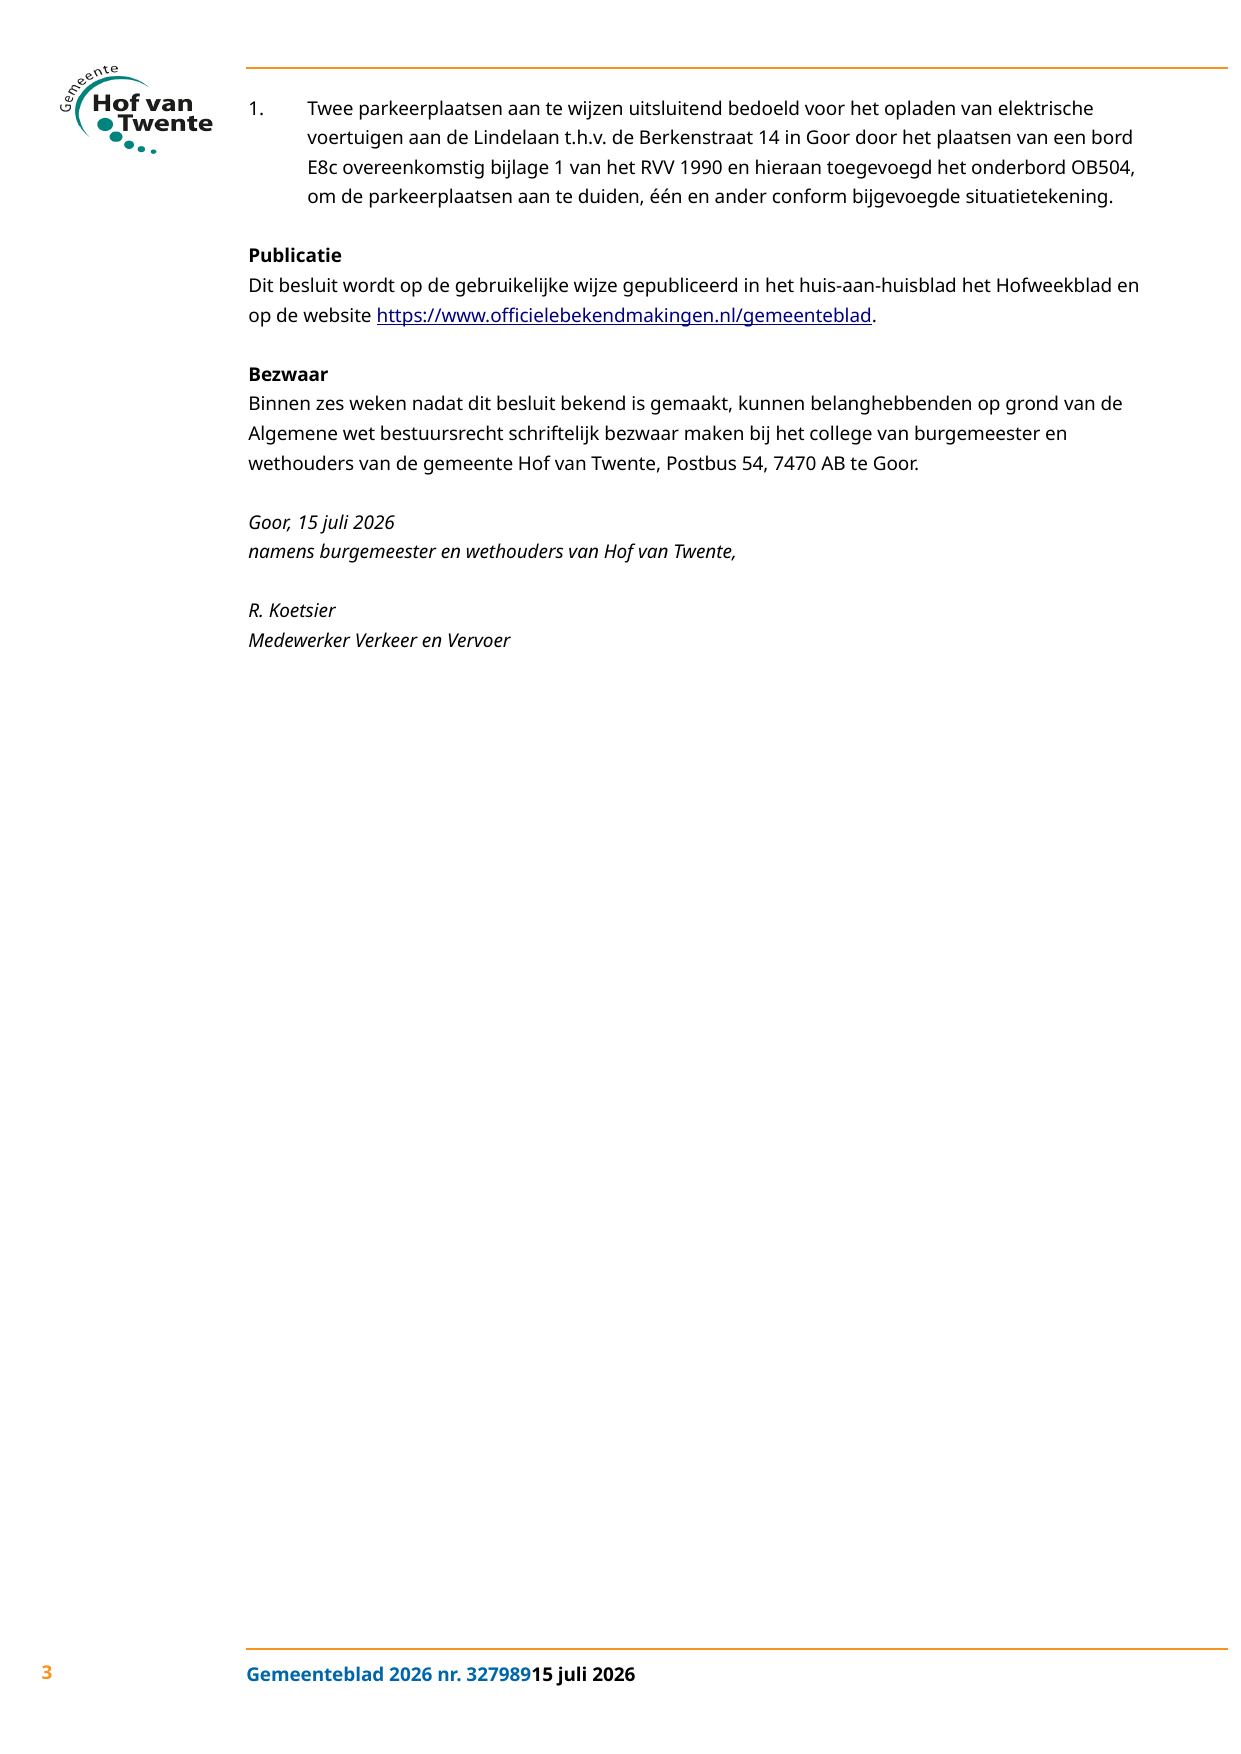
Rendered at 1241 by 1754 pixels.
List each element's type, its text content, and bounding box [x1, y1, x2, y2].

picture [41, 47, 231, 172]
text Medewerker Verkeer en Vervoer [248, 627, 1152, 653]
text Bezwaar [248, 361, 1152, 387]
text Binnen zes weken nadat dit besluit bekend is gemaakt, kunnen belanghebbenden op grond van de Algemene wet bestuursrecht schriftelijk bezwaar maken bij het college van burgemeester en wethouders van de gemeente Hof van Twente, Postbus 54, 7470 AB te Goor. [248, 391, 1152, 476]
text Dit besluit wordt op de gebruikelijke wijze gepubliceerd in het huis-aan-huisblad het Hofweekblad en op de website https://www.officielebekendmakingen.nl/gemeenteblad. [248, 272, 1152, 328]
list Twee parkeerplaatsen aan te wijzen uitsluitend bedoeld voor het opladen van elektrische voertuigen aan de Lindelaan t.h.v. de Berkenstraat 14 in Goor door het plaatsen van een bord E8c overeenkomstig bijlage 1 van het RVV 1990 en hieraan toegevoegd het onderbord OB504, om de parkeerplaatsen aan te duiden, één en ander conform bijgevoegde situatietekening. [248, 95, 1152, 209]
text Goor, 15 juli 2026 [248, 509, 1152, 535]
text R. Koetsier [248, 598, 1152, 623]
text namens burgemeester en wethouders van Hof van Twente, [248, 538, 1152, 564]
text Publicatie [248, 243, 1152, 268]
